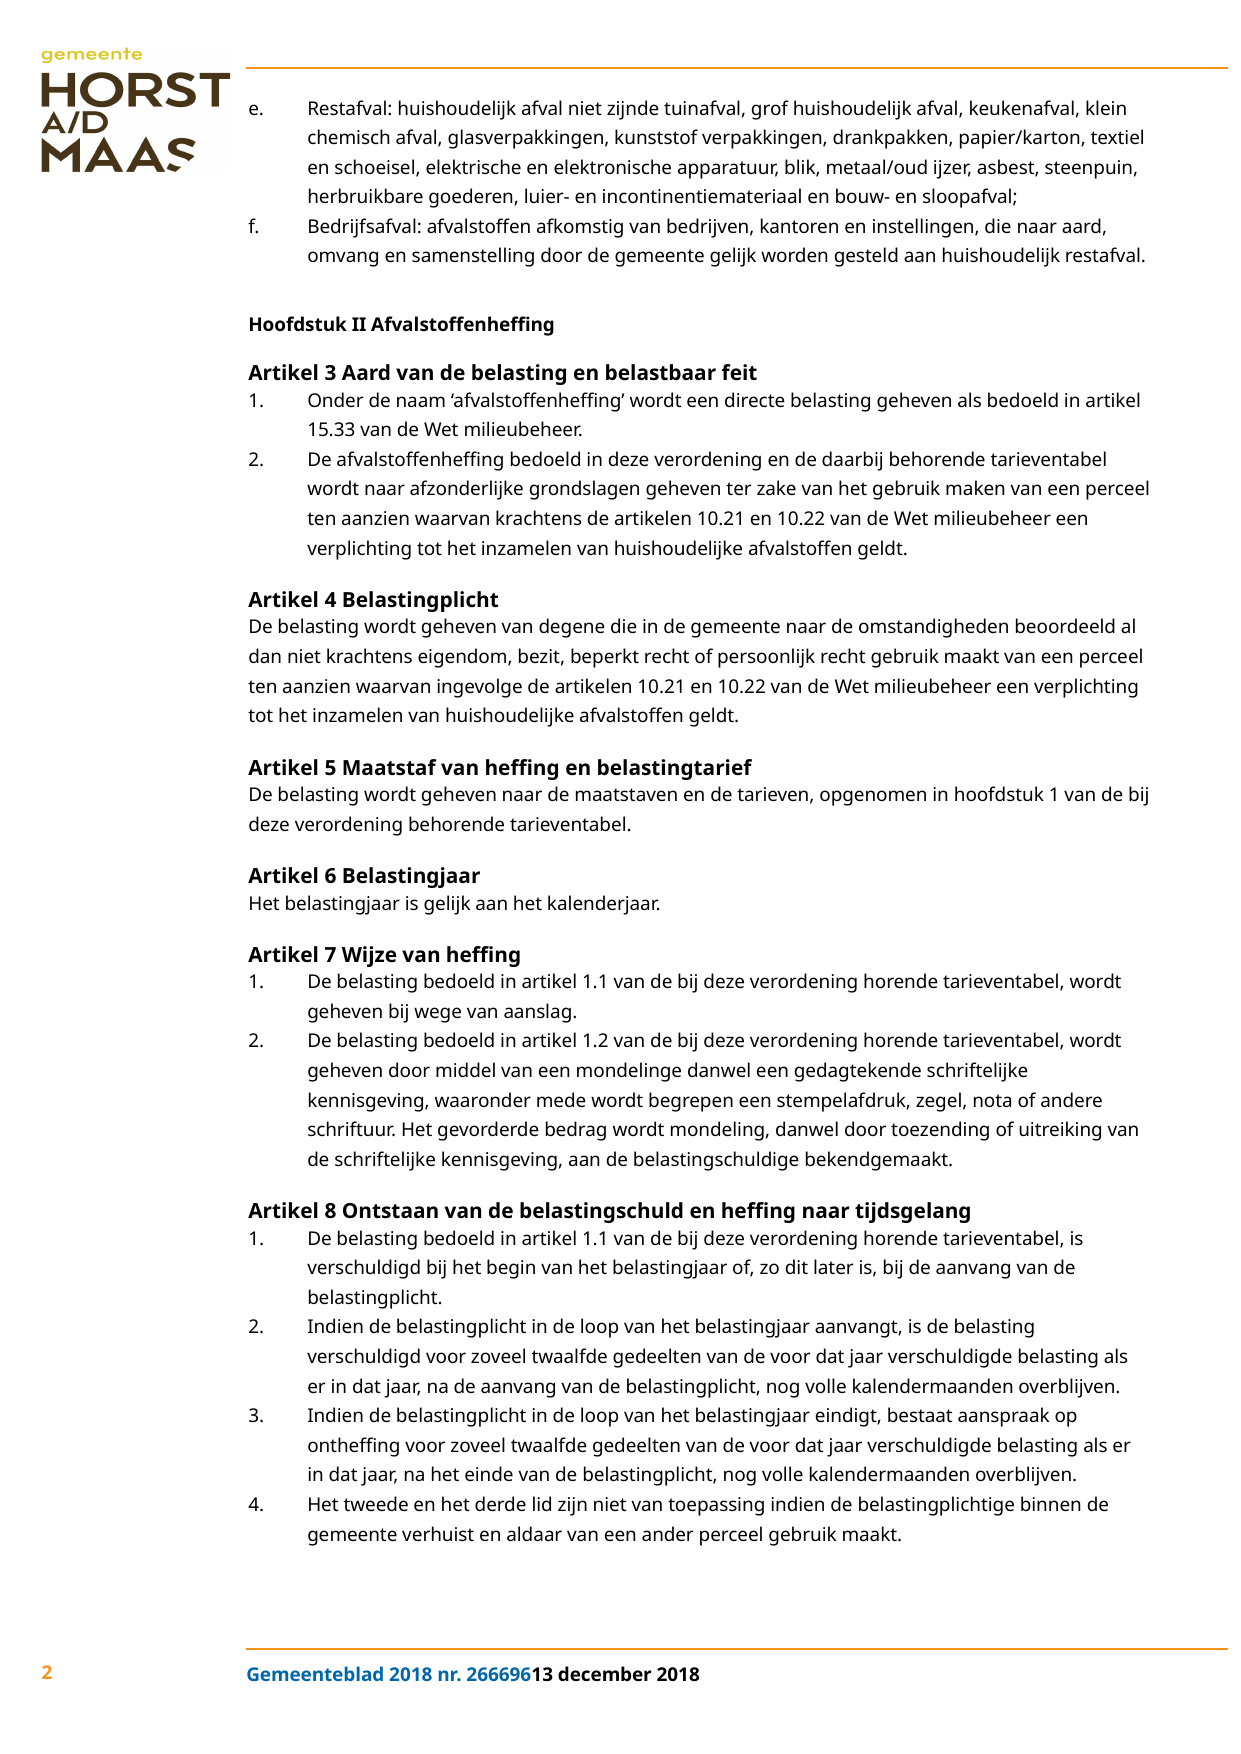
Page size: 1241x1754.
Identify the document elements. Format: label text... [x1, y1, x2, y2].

list Indien de belastingplicht in de loop van het belastingjaar eindigt, bestaat aanspraak op ontheffing voor zoveel twaalfde gedeelten van de voor dat jaar verschuldigde belasting als er in dat jaar, na het einde van de belastingplicht, nog volle kalendermaanden overblijven. [248, 1402, 1152, 1487]
text Artikel 8 Ontstaan van de belastingschuld en heffing naar tijdsgelang [248, 1196, 1152, 1225]
text Artikel 7 Wijze van heffing [248, 940, 1152, 968]
list Restafval: huishoudelijk afval niet zijnde tuinafval, grof huishoudelijk afval, keukenafval, klein chemisch afval, glasverpakkingen, kunststof verpakkingen, drankpakken, papier/karton, textiel en schoeisel, elektrische en elektronische apparatuur, blik, metaal/oud ijzer, asbest, steenpuin, herbruikbare goederen, luier- en incontinentiemateriaal en bouw- en sloopafval; [248, 95, 1152, 209]
text Hoofdstuk II Afvalstoffenheffing [248, 309, 1152, 338]
text Artikel 4 Belastingplicht [248, 585, 1152, 614]
list De belasting bedoeld in artikel 1.2 van de bij deze verordening horende tarieventabel, wordt geheven door middel van een mondelinge danwel een gedagtekende schriftelijke kennisgeving, waaronder mede wordt begrepen een stempelafdruk, zegel, nota of andere schriftuur. Het gevorderde bedrag wordt mondeling, danwel door toezending of uitreiking van de schriftelijke kennisgeving, aan de belastingschuldige bekendgemaakt. [248, 1028, 1152, 1172]
list De belasting bedoeld in artikel 1.1 van de bij deze verordening horende tarieventabel, wordt geheven bij wege van aanslag. [248, 968, 1152, 1024]
list Het tweede en het derde lid zijn niet van toepassing indien de belastingplichtige binnen de gemeente verhuist en aldaar van een ander perceel gebruik maakt. [248, 1491, 1152, 1546]
text Artikel 6 Belastingjaar [248, 861, 1152, 890]
text Artikel 3 Aard van de belasting en belastbaar feit [248, 358, 1152, 387]
list De belasting bedoeld in artikel 1.1 van de bij deze verordening horende tarieventabel, is verschuldigd bij het begin van het belastingjaar of, zo dit later is, bij de aanvang van de belastingplicht. [248, 1225, 1152, 1310]
text Artikel 5 Maatstaf van heffing en belastingtarief [248, 753, 1152, 781]
list De afvalstoffenheffing bedoeld in deze verordening en de daarbij behorende tarieventabel wordt naar afzonderlijke grondslagen geheven ter zake van het gebruik maken van een perceel ten aanzien waarvan krachtens de artikelen 10.21 en 10.22 van de Wet milieubeheer een verplichting tot het inzamelen van huishoudelijke afvalstoffen geldt. [248, 446, 1152, 561]
list Onder de naam ‘afvalstoffenheffing’ wordt een directe belasting geheven als bedoeld in artikel 15.33 van de Wet milieubeheer. [248, 387, 1152, 442]
list Bedrijfsafval: afvalstoffen afkomstig van bedrijven, kantoren en instellingen, die naar aard, omvang en samenstelling door de gemeente gelijk worden gesteld aan huishoudelijk restafval. [248, 213, 1152, 268]
text De belasting wordt geheven naar de maatstaven en de tarieven, opgenomen in hoofdstuk 1 van de bij deze verordening behorende tarieventabel. [248, 781, 1152, 837]
text Het belastingjaar is gelijk aan het kalenderjaar. [248, 890, 1152, 915]
picture [41, 47, 231, 172]
list Indien de belastingplicht in de loop van het belastingjaar aanvangt, is de belasting verschuldigd voor zoveel twaalfde gedeelten van de voor dat jaar verschuldigde belasting als er in dat jaar, na de aanvang van de belastingplicht, nog volle kalendermaanden overblijven. [248, 1314, 1152, 1398]
text De belasting wordt geheven van degene die in de gemeente naar de omstandigheden beoordeeld al dan niet krachtens eigendom, bezit, beperkt recht of persoonlijk recht gebruik maakt van een perceel ten aanzien waarvan ingevolge de artikelen 10.21 en 10.22 van de Wet milieubeheer een verplichting tot het inzamelen van huishoudelijke afvalstoffen geldt. [248, 614, 1152, 728]
